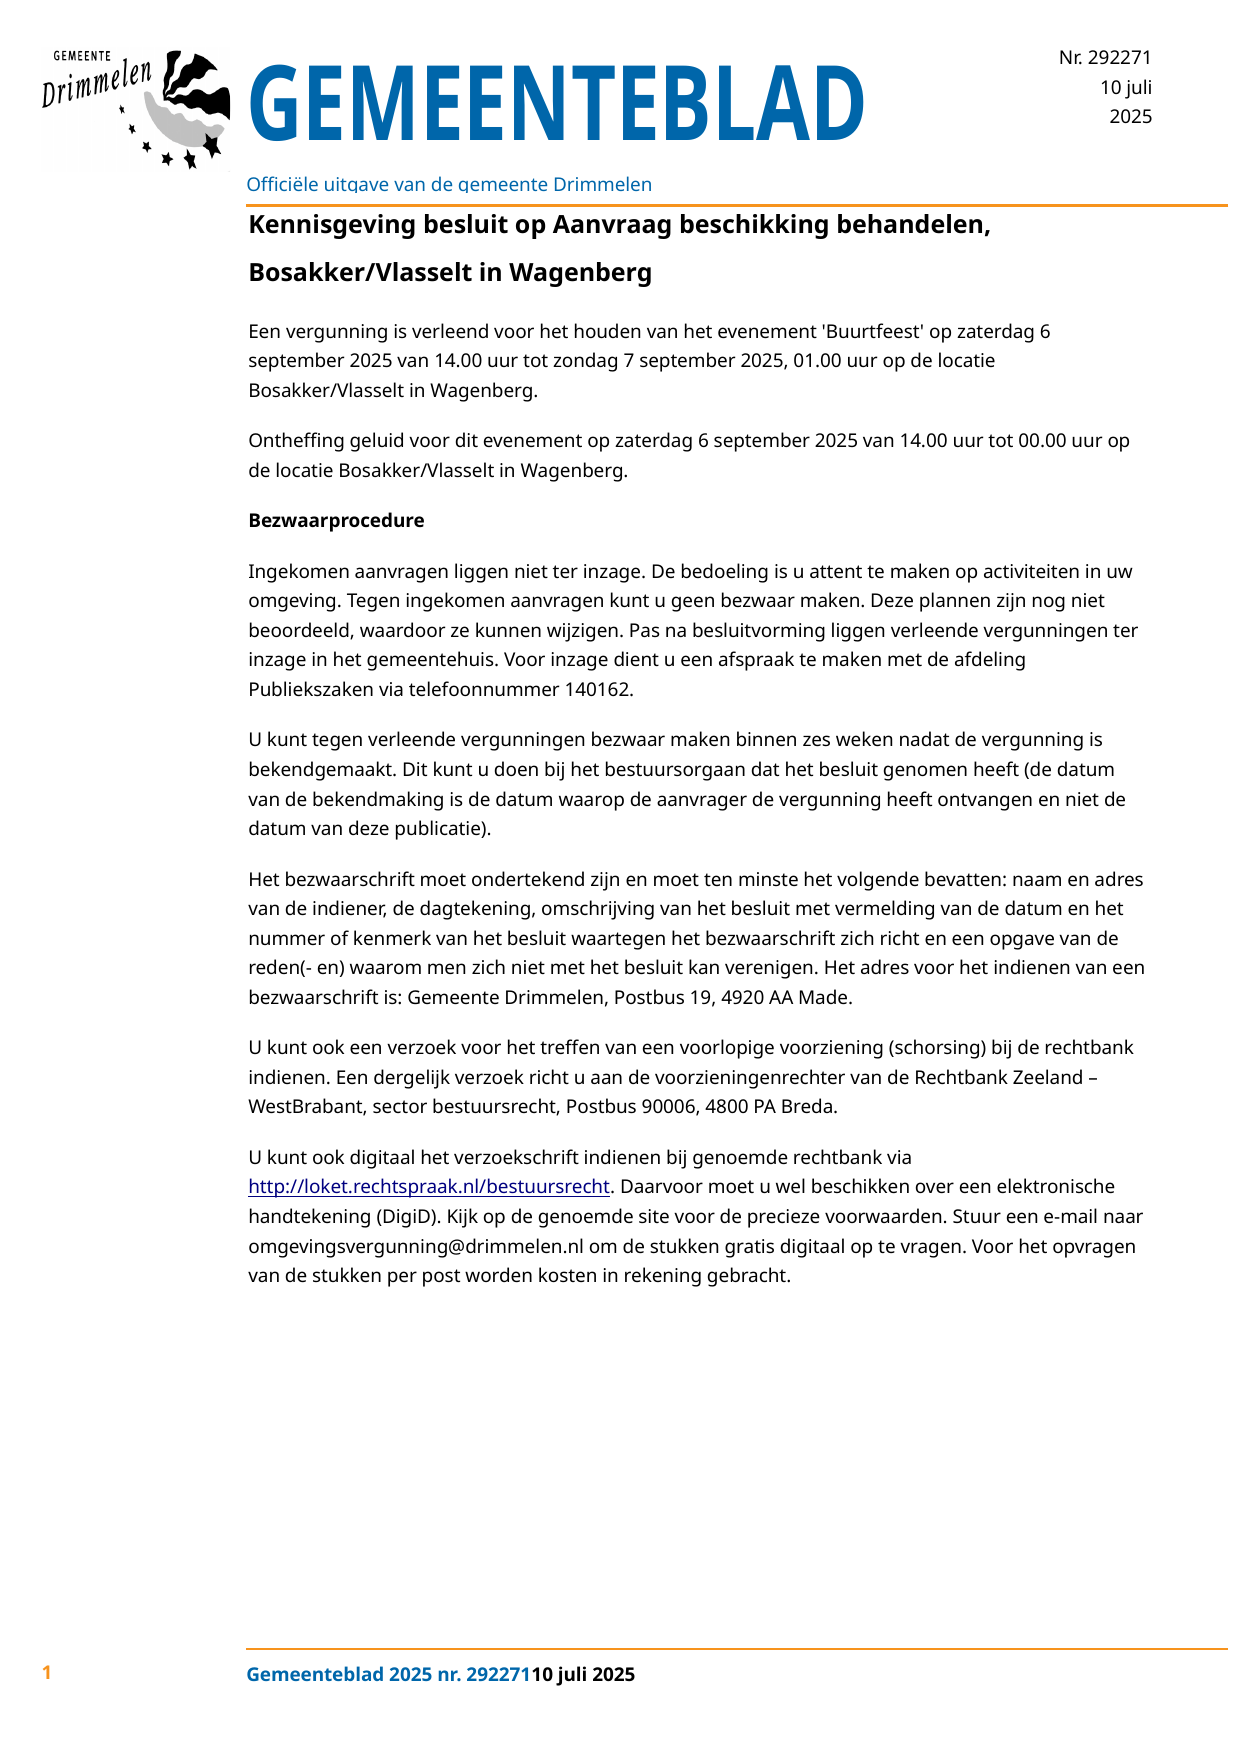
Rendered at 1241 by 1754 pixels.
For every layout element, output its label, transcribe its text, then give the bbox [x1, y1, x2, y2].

text U kunt tegen verleende vergunningen bezwaar maken binnen zes weken nadat de vergunning is bekendgemaakt. Dit kunt u doen bij het bestuursorgaan dat het besluit genomen heeft (de datum van de bekendmaking is de datum waarop de aanvrager de vergunning heeft ontvangen en niet de datum van deze publicatie). [248, 727, 1152, 841]
text Ingekomen aanvragen liggen niet ter inzage. De bedoeling is u attent te maken op activiteiten in uw omgeving. Tegen ingekomen aanvragen kunt u geen bezwaar maken. Deze plannen zijn nog niet beoordeeld, waardoor ze kunnen wijzigen. Pas na besluitvorming liggen verleende vergunningen ter inzage in het gemeentehuis. Voor inzage dient u een afspraak te maken met de afdeling Publiekszaken via telefoonnummer 140162. [248, 558, 1152, 702]
text Ontheffing geluid voor dit evenement op zaterdag 6 september 2025 van 14.00 uur tot 00.00 uur op de locatie Bosakker/Vlasselt in Wagenberg. [248, 427, 1152, 483]
text Bezwaarprocedure [248, 507, 1152, 533]
picture [41, 47, 231, 172]
text U kunt ook een verzoek voor het treffen van een voorlopige voorziening (schorsing) bij de rechtbank indienen. Een dergelijk verzoek richt u aan de voorzieningenrechter van de Rechtbank Zeeland – WestBrabant, sector bestuursrecht, Postbus 90006, 4800 PA Breda. [248, 1034, 1152, 1119]
text Kennisgeving besluit op Aanvraag beschikking behandelen, Bosakker/Vlasselt in Wagenberg [248, 207, 1152, 288]
text Een vergunning is verleend voor het houden van het evenement 'Buurtfeest' op zaterdag 6 september 2025 van 14.00 uur tot zondag 7 september 2025, 01.00 uur op de locatie Bosakker/Vlasselt in Wagenberg. [248, 318, 1152, 403]
text Het bezwaarschrift moet ondertekend zijn en moet ten minste het volgende bevatten: naam en adres van de indiener, de dagtekening, omschrijving van het besluit met vermelding van de datum en het nummer of kenmerk van het besluit waartegen het bezwaarschrift zich richt en een opgave van de reden(- en) waarom men zich niet met het besluit kan verenigen. Het adres voor het indienen van een bezwaarschrift is: Gemeente Drimmelen, Postbus 19, 4920 AA Made. [248, 866, 1152, 1010]
text U kunt ook digitaal het verzoekschrift indienen bij genoemde rechtbank via http://loket.rechtspraak.nl/bestuursrecht. Daarvoor moet u wel beschikken over een elektronische handtekening (DigiD). Kijk op de genoemde site voor de precieze voorwaarden. Stuur een e-mail naar omgevingsvergunning@drimmelen.nl om de stukken gratis digitaal op te vragen. Voor het opvragen van de stukken per post worden kosten in rekening gebracht. [248, 1144, 1152, 1288]
